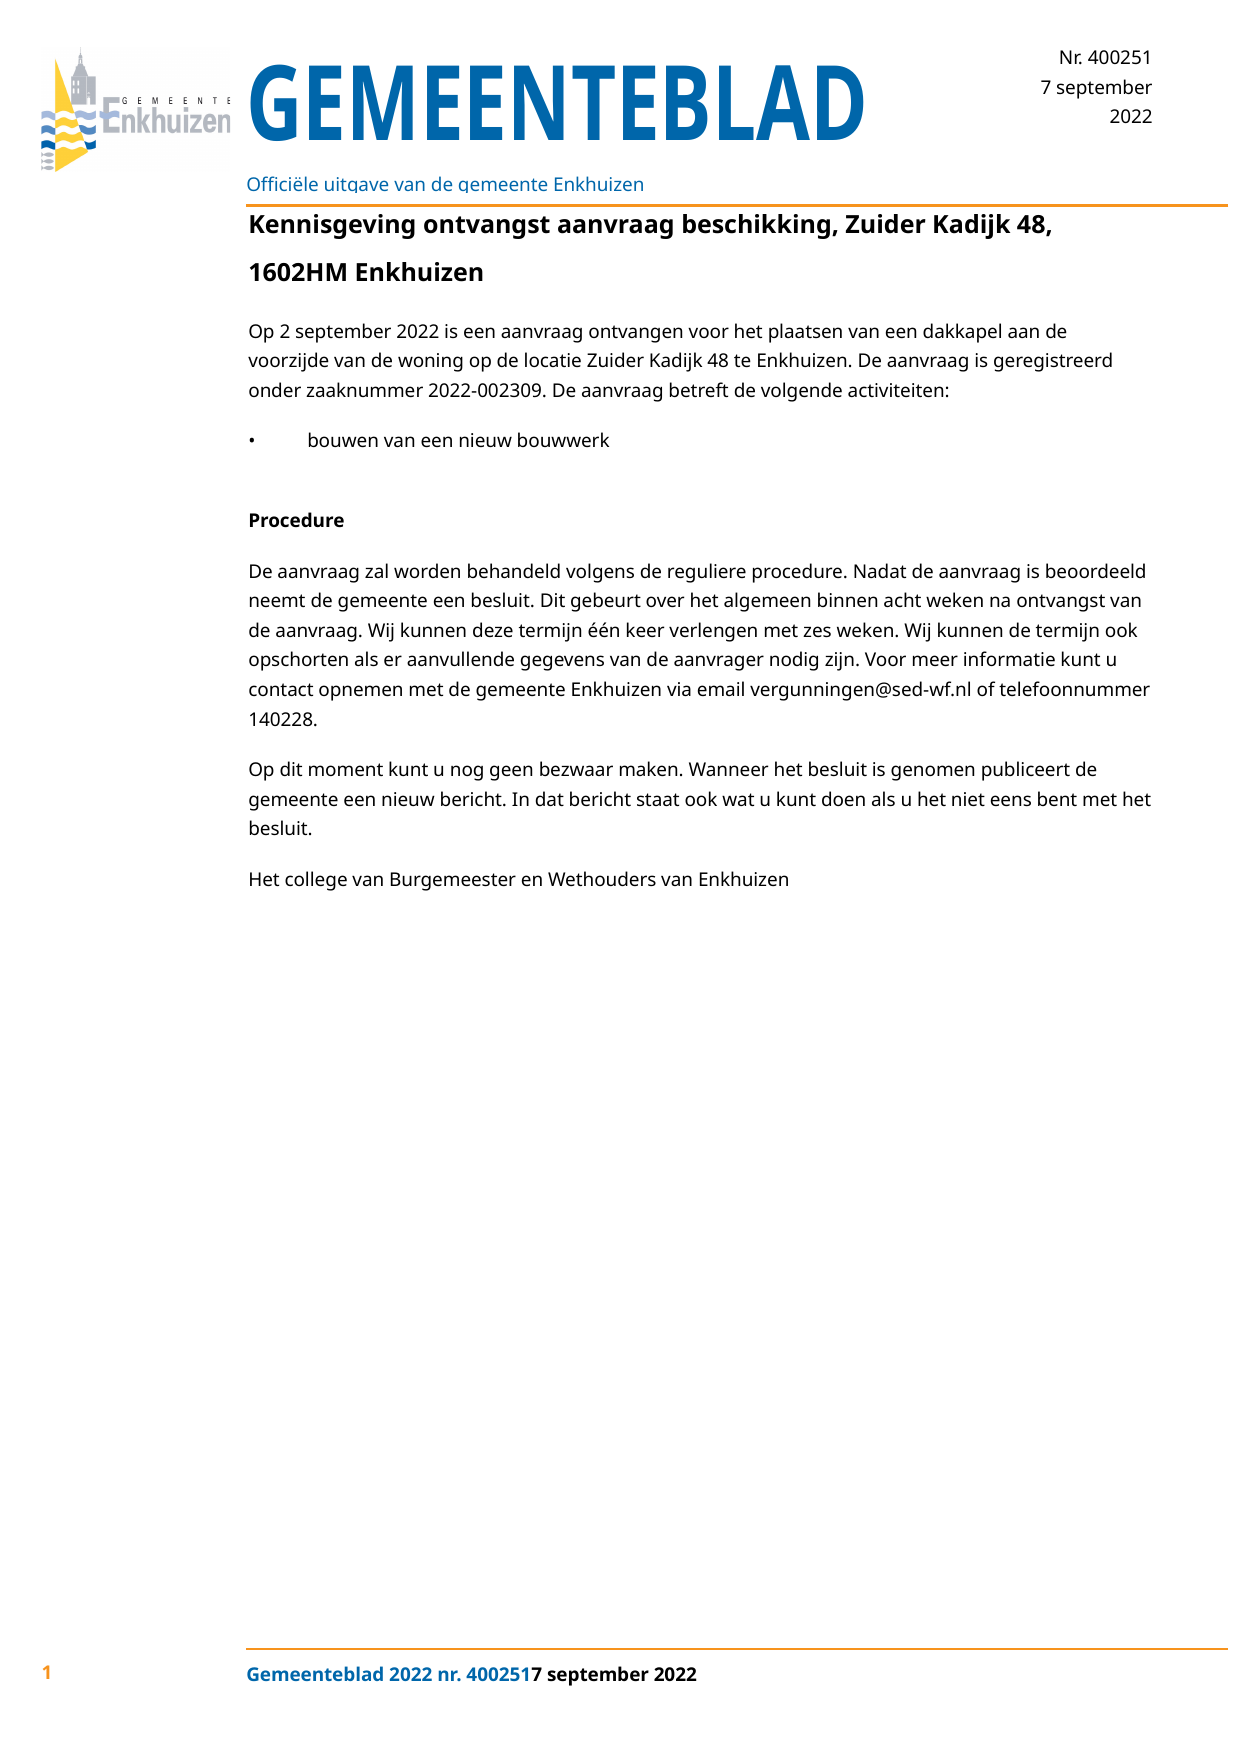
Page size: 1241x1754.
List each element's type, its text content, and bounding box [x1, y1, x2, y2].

text Procedure [248, 507, 1152, 533]
text De aanvraag zal worden behandeld volgens de reguliere procedure. Nadat de aanvraag is beoordeeld neemt de gemeente een besluit. Dit gebeurt over het algemeen binnen acht weken na ontvangst van de aanvraag. Wij kunnen deze termijn één keer verlengen met zes weken. Wij kunnen de termijn ook opschorten als er aanvullende gegevens van de aanvrager nodig zijn. Voor meer informatie kunt u contact opnemen met de gemeente Enkhuizen via email vergunningen@sed-wf.nl of telefoonnummer 140228. [248, 558, 1152, 732]
text Het college van Burgemeester en Wethouders van Enkhuizen [248, 866, 1152, 892]
picture [41, 47, 231, 172]
text Op 2 september 2022 is een aanvraag ontvangen voor het plaatsen van een dakkapel aan de voorzijde van de woning op de locatie Zuider Kadijk 48 te Enkhuizen. De aanvraag is geregistreerd onder zaaknummer 2022-002309. De aanvraag betreft de volgende activiteiten: [248, 318, 1152, 403]
text Op dit moment kunt u nog geen bezwaar maken. Wanneer het besluit is genomen publiceert de gemeente een nieuw bericht. In dat bericht staat ook wat u kunt doen als u het niet eens bent met het besluit. [248, 756, 1152, 841]
text Kennisgeving ontvangst aanvraag beschikking, Zuider Kadijk 48, 1602HM Enkhuizen [248, 207, 1152, 288]
list bouwen van een nieuw bouwwerk [248, 427, 1152, 453]
